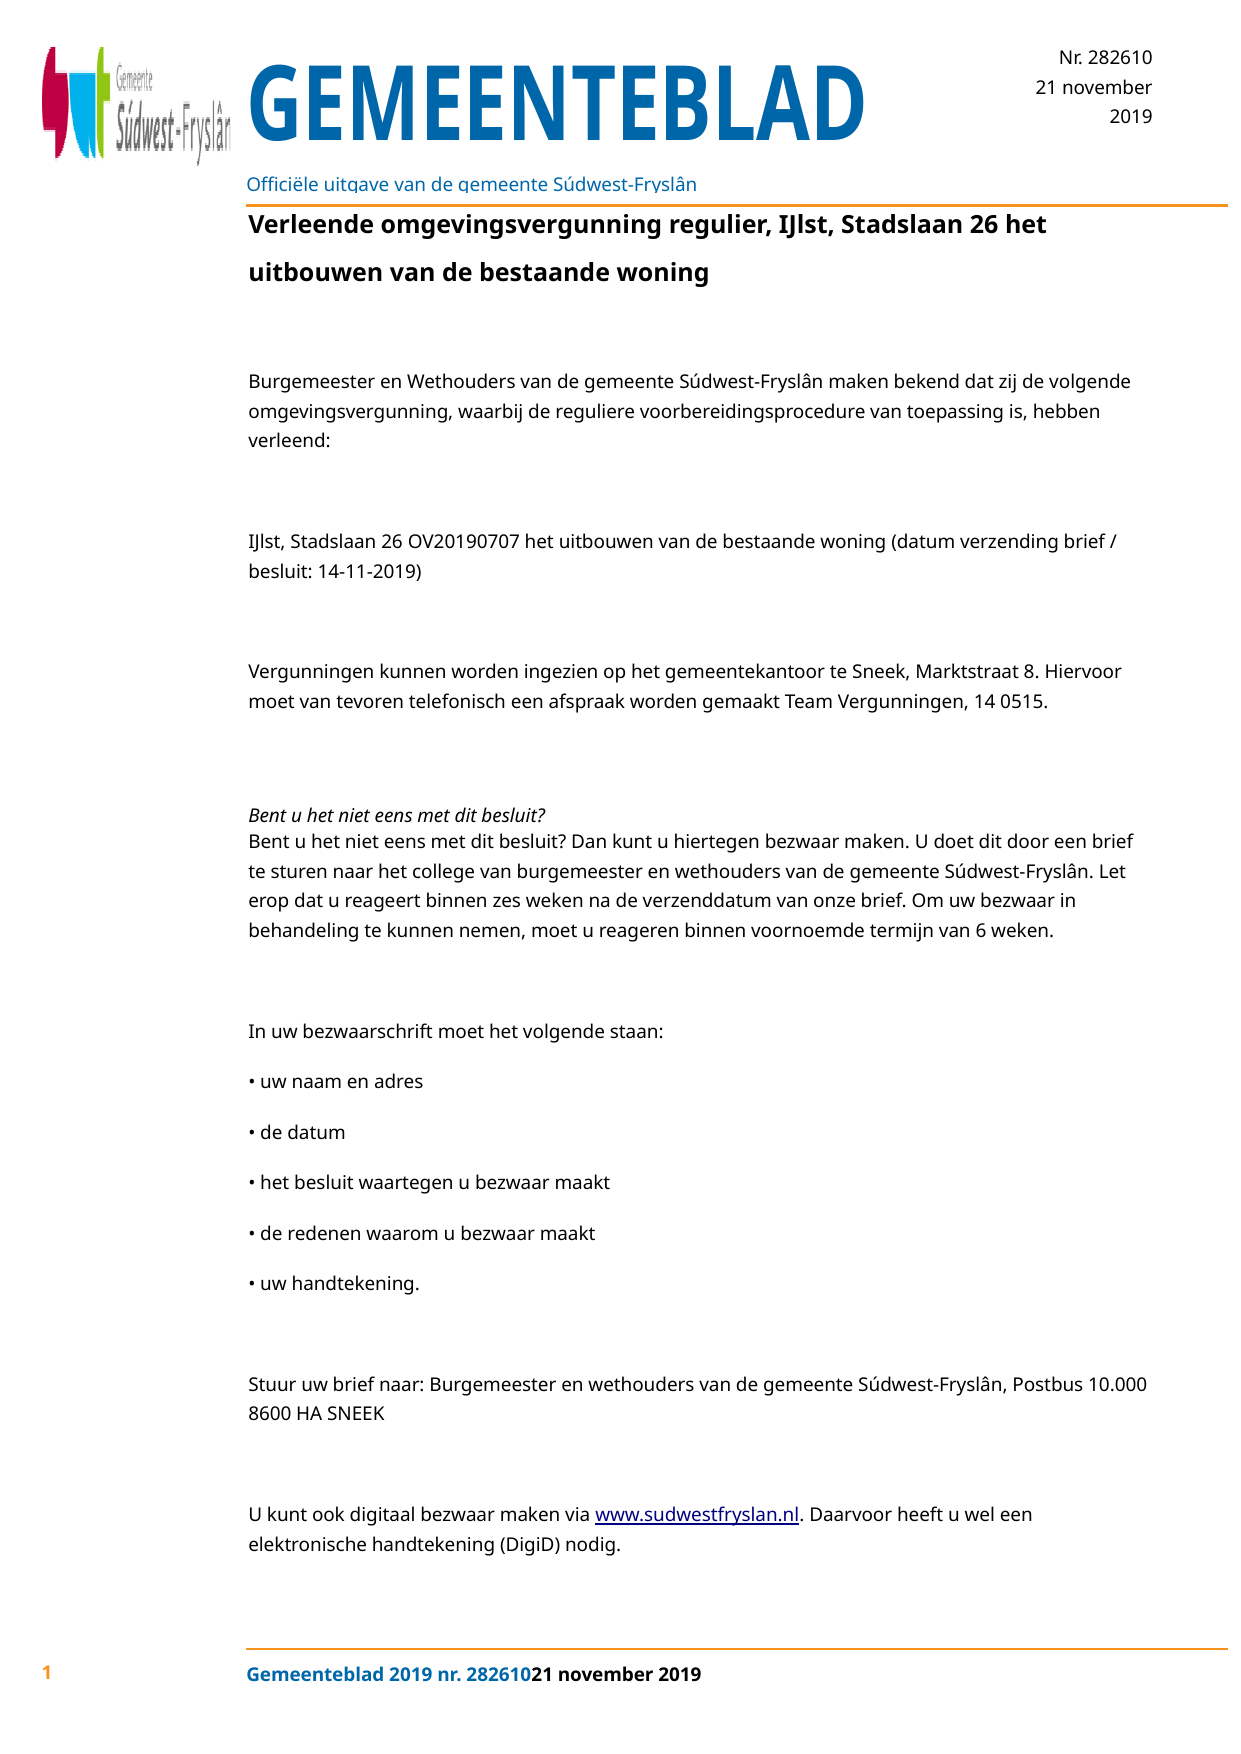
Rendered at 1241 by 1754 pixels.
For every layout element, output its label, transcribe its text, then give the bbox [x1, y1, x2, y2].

text • de redenen waarom u bezwaar maakt [248, 1220, 1152, 1245]
text IJlst, Stadslaan 26 OV20190707 het uitbouwen van de bestaande woning (datum verzending brief / besluit: 14-11-2019) [248, 528, 1152, 584]
picture [41, 47, 231, 172]
text U kunt ook digitaal bezwaar maken via www.sudwestfryslan.nl. Daarvoor heeft u wel een elektronische handtekening (DigiD) nodig. [248, 1501, 1152, 1557]
text Verleende omgevingsvergunning regulier, IJlst, Stadslaan 26 het uitbouwen van de bestaande woning [248, 207, 1152, 288]
text Stuur uw brief naar: Burgemeester en wethouders van de gemeente Súdwest-Fryslân, Postbus 10.000 8600 HA SNEEK [248, 1371, 1152, 1426]
text Bent u het niet eens met dit besluit? [248, 803, 1152, 828]
text In uw bezwaarschrift moet het volgende staan: [248, 1018, 1152, 1044]
text • uw handtekening. [248, 1270, 1152, 1296]
text • uw naam en adres [248, 1068, 1152, 1094]
text Vergunningen kunnen worden ingezien op het gemeentekantoor te Sneek, Marktstraat 8. Hiervoor moet van tevoren telefonisch een afspraak worden gemaakt Team Vergunningen, 14 0515. [248, 659, 1152, 714]
text • het besluit waartegen u bezwaar maakt [248, 1169, 1152, 1195]
text • de datum [248, 1119, 1152, 1144]
text Burgemeester en Wethouders van de gemeente Súdwest-Fryslân maken bekend dat zij de volgende omgevingsvergunning, waarbij de reguliere voorbereidingsprocedure van toepassing is, hebben verleend: [248, 368, 1152, 453]
text Bent u het niet eens met dit besluit? Dan kunt u hiertegen bezwaar maken. U doet dit door een brief te sturen naar het college van burgemeester en wethouders van de gemeente Súdwest-Fryslân. Let erop dat u reageert binnen zes weken na de verzenddatum van onze brief. Om uw bezwaar in behandeling te kunnen nemen, moet u reageren binnen voornoemde termijn van 6 weken. [248, 828, 1152, 943]
